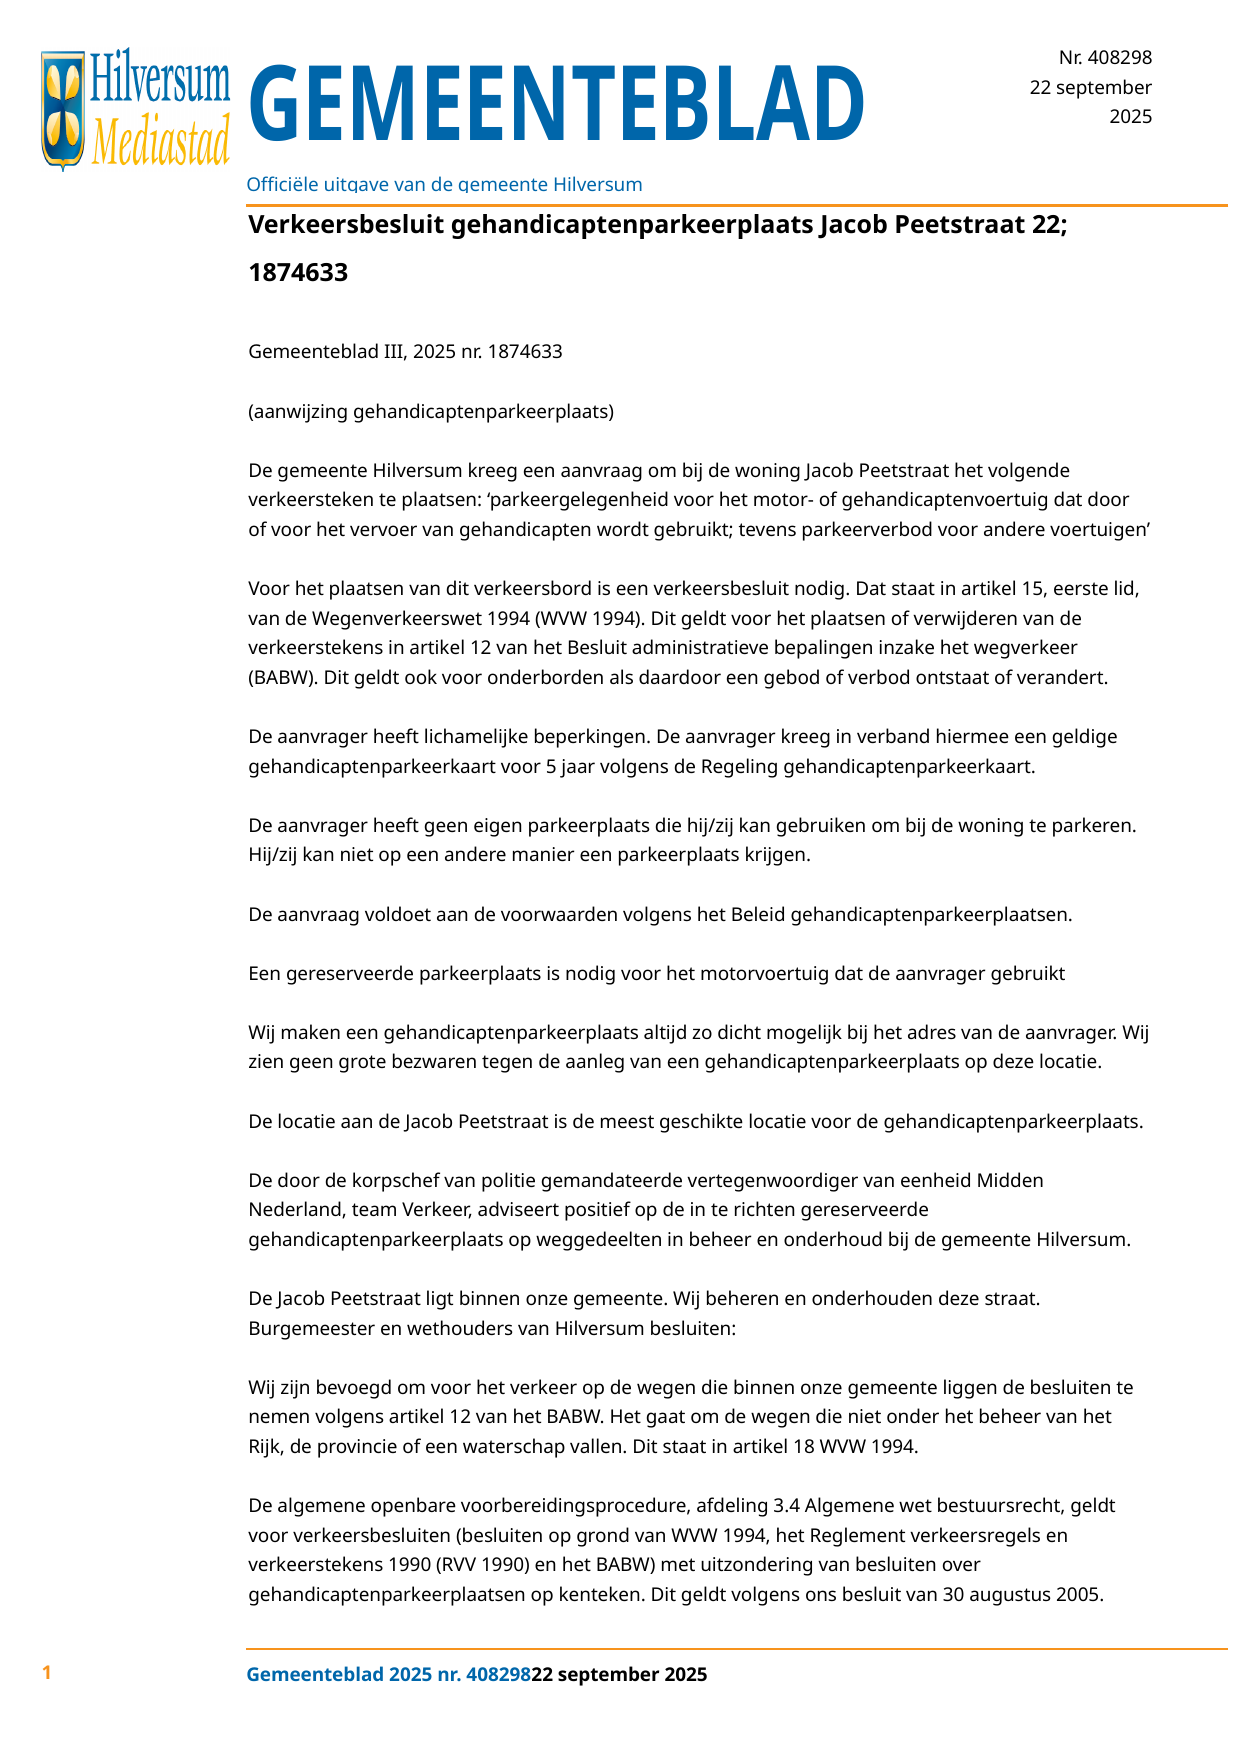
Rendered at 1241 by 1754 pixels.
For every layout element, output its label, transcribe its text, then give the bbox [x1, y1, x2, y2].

text De aanvrager heeft geen eigen parkeerplaats die hij/zij kan gebruiken om bij de woning te parkeren. Hij/zij kan niet op een andere manier een parkeerplaats krijgen. [248, 812, 1152, 867]
text Wij zijn bevoegd om voor het verkeer op de wegen die binnen onze gemeente liggen de besluiten te nemen volgens artikel 12 van het BABW. Het gaat om de wegen die niet onder het beheer van het Rijk, de provincie of een waterschap vallen. Dit staat in artikel 18 WVW 1994. [248, 1374, 1152, 1459]
text De aanvraag voldoet aan de voorwaarden volgens het Beleid gehandicaptenparkeerplaatsen. [248, 901, 1152, 926]
text De aanvrager heeft lichamelijke beperkingen. De aanvrager kreeg in verband hiermee een geldige gehandicaptenparkeerkaart voor 5 jaar volgens de Regeling gehandicaptenparkeerkaart. [248, 723, 1152, 778]
text De locatie aan de Jacob Peetstraat is de meest geschikte locatie voor de gehandicaptenparkeerplaats. [248, 1108, 1152, 1133]
text De algemene openbare voorbereidingsprocedure, afdeling 3.4 Algemene wet bestuursrecht, geldt voor verkeersbesluiten (besluiten op grond van WVW 1994, het Reglement verkeersregels en verkeerstekens 1990 (RVV 1990) en het BABW) met uitzondering van besluiten over gehandicaptenparkeerplaatsen op kenteken. Dit geldt volgens ons besluit van 30 augustus 2005. [248, 1492, 1152, 1607]
text (aanwijzing gehandicaptenparkeerplaats) [248, 398, 1152, 423]
picture [41, 47, 231, 172]
text De door de korpschef van politie gemandateerde vertegenwoordiger van eenheid Midden [248, 1167, 1152, 1193]
text Verkeersbesluit gehandicaptenparkeerplaats Jacob Peetstraat 22; 1874633 [248, 207, 1152, 288]
text Wij maken een gehandicaptenparkeerplaats altijd zo dicht mogelijk bij het adres van de aanvrager. Wij zien geen grote bezwaren tegen de aanleg van een gehandicaptenparkeerplaats op deze locatie. [248, 1019, 1152, 1074]
text Burgemeester en wethouders van Hilversum besluiten: [248, 1315, 1152, 1341]
text Een gereserveerde parkeerplaats is nodig voor het motorvoertuig dat de aanvrager gebruikt [248, 960, 1152, 986]
text Gemeenteblad III, 2025 nr. 1874633 [248, 339, 1152, 364]
text De gemeente Hilversum kreeg een aanvraag om bij de woning Jacob Peetstraat het volgende verkeersteken te plaatsen: ‘parkeergelegenheid voor het motor- of gehandicaptenvoertuig dat door of voor het vervoer van gehandicapten wordt gebruikt; tevens parkeerverbod voor andere voertuigen’ [248, 457, 1152, 542]
text gehandicaptenparkeerplaats op weggedeelten in beheer en onderhoud bij de gemeente Hilversum. [248, 1226, 1152, 1252]
text Voor het plaatsen van dit verkeersbord is een verkeersbesluit nodig. Dat staat in artikel 15, eerste lid, van de Wegenverkeerswet 1994 (WVW 1994). Dit geldt voor het plaatsen of verwijderen van de verkeerstekens in artikel 12 van het Besluit administratieve bepalingen inzake het wegverkeer (BABW). Dit geldt ook voor onderborden als daardoor een gebod of verbod ontstaat of verandert. [248, 575, 1152, 690]
text De Jacob Peetstraat ligt binnen onze gemeente. Wij beheren en onderhouden deze straat. [248, 1285, 1152, 1311]
text Nederland, team Verkeer, adviseert positief op de in te richten gereserveerde [248, 1197, 1152, 1222]
